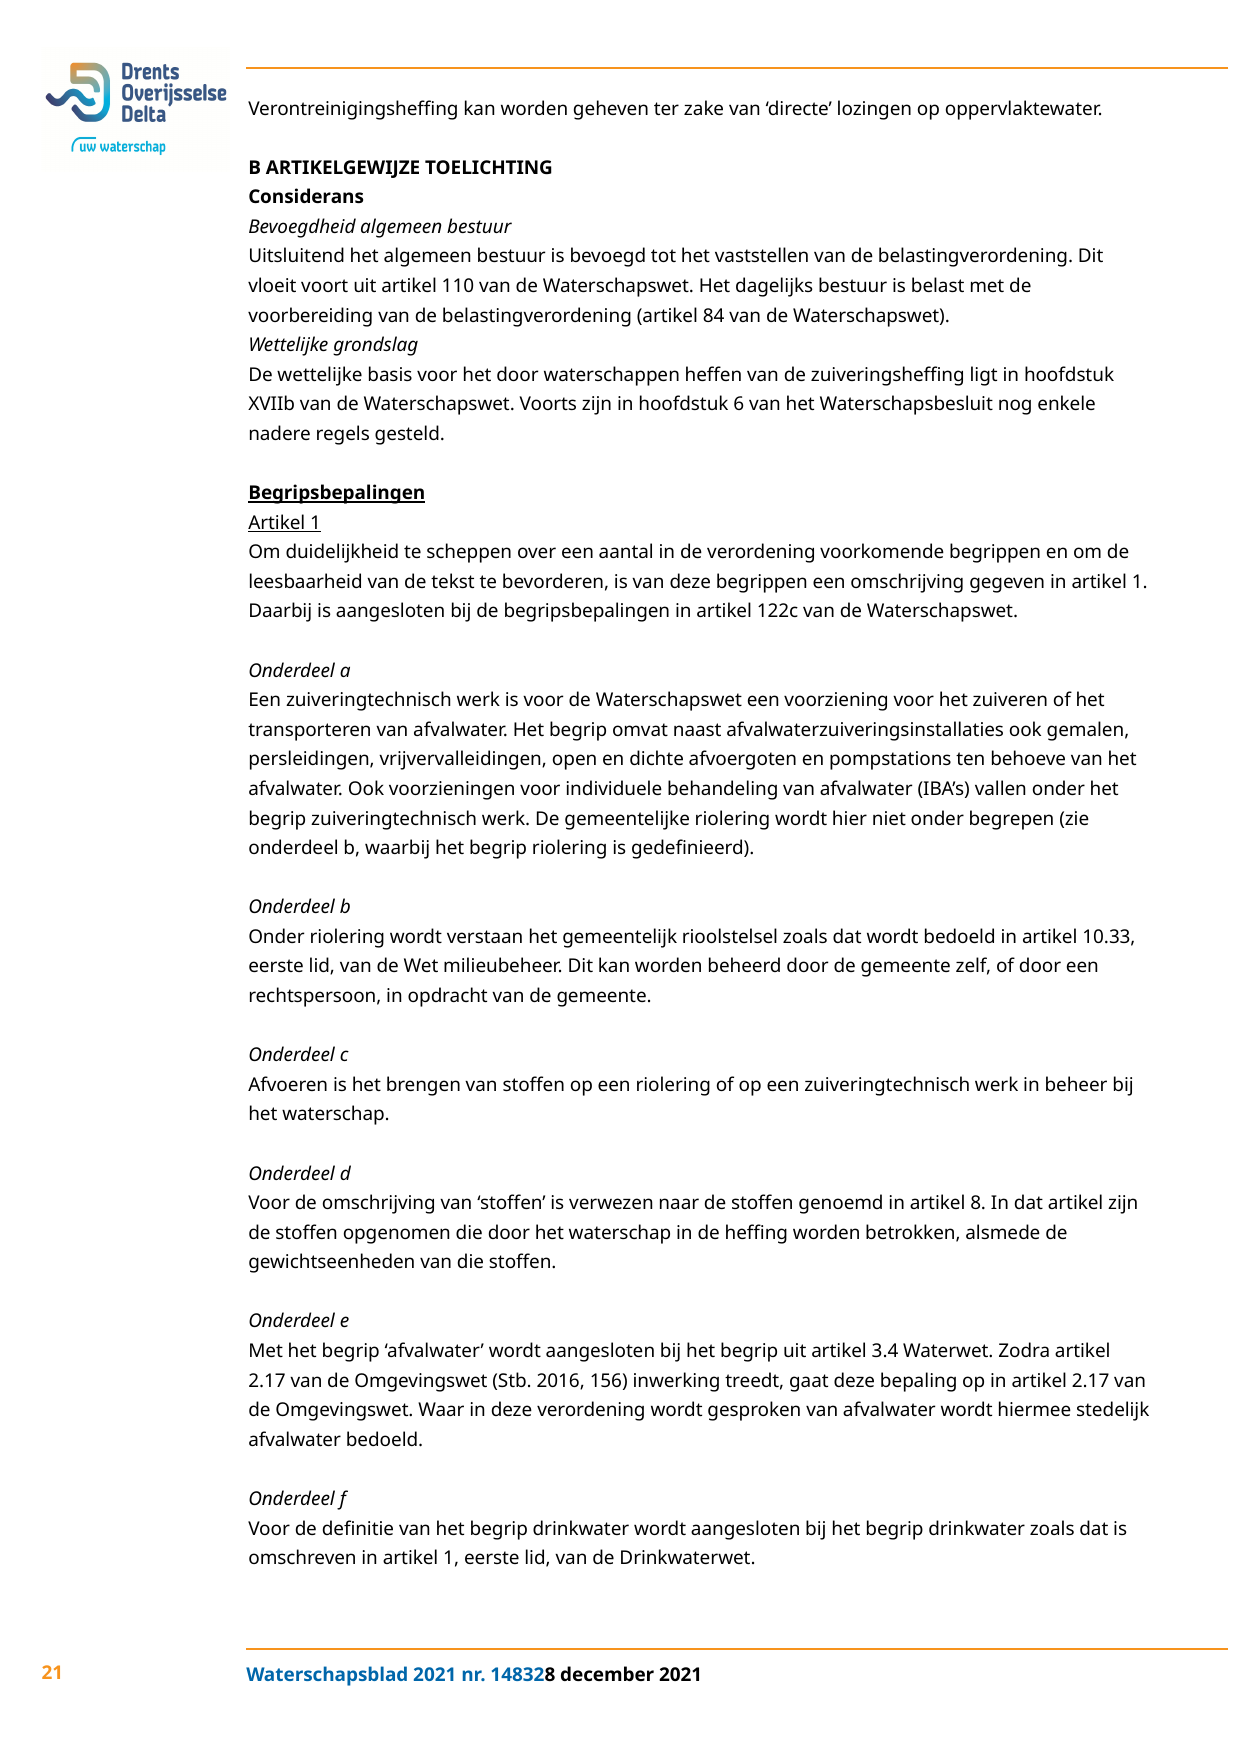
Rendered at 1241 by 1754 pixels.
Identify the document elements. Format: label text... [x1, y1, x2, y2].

text Onderdeel f [248, 1485, 1152, 1511]
text Onderdeel d [248, 1160, 1152, 1186]
text Een zuiveringtechnisch werk is voor de Waterschapswet een voorziening voor het zuiveren of het transporteren van afvalwater. Het begrip omvat naast afvalwaterzuiveringsinstallaties ook gemalen, persleidingen, vrijvervalleidingen, open en dichte afvoergoten en pompstations ten behoeve van het afvalwater. Ook voorzieningen voor individuele behandeling van afvalwater (IBA’s) vallen onder het begrip zuiveringtechnisch werk. De gemeentelijke riolering wordt hier niet onder begrepen (zie onderdeel b, waarbij het begrip riolering is gedefinieerd). [248, 686, 1152, 860]
text Om duidelijkheid te scheppen over een aantal in de verordening voorkomende begrippen en om de leesbaarheid van de tekst te bevorderen, is van deze begrippen een omschrijving gegeven in artikel 1. Daarbij is aangesloten bij de begripsbepalingen in artikel 122c van de Waterschapswet. [248, 538, 1152, 623]
text Verontreinigingsheffing kan worden geheven ter zake van ‘directe’ lozingen op oppervlaktewater. [248, 95, 1152, 121]
text B ARTIKELGEWIJZE TOELICHTING [248, 154, 1152, 180]
text Onderdeel c [248, 1041, 1152, 1067]
text Onder riolering wordt verstaan het gemeentelijk rioolstelsel zoals dat wordt bedoeld in artikel 10.33, eerste lid, van de Wet milieubeheer. Dit kan worden beheerd door de gemeente zelf, of door een rechtspersoon, in opdracht van de gemeente. [248, 923, 1152, 1008]
text Wettelijke grondslag [248, 331, 1152, 357]
text Afvoeren is het brengen van stoffen op een riolering of op een zuiveringtechnisch werk in beheer bij het waterschap. [248, 1071, 1152, 1126]
text Begripsbepalingen [248, 479, 1152, 505]
text Uitsluitend het algemeen bestuur is bevoegd tot het vaststellen van de belastingverordening. Dit vloeit voort uit artikel 110 van de Waterschapswet. Het dagelijks bestuur is belast met de voorbereiding van de belastingverordening (artikel 84 van de Waterschapswet). [248, 243, 1152, 328]
text Considerans [248, 183, 1152, 209]
text Voor de omschrijving van ‘stoffen’ is verwezen naar de stoffen genoemd in artikel 8. In dat artikel zijn de stoffen opgenomen die door het waterschap in de heffing worden betrokken, alsmede de gewichtseenheden van die stoffen. [248, 1189, 1152, 1274]
picture [41, 47, 231, 172]
text Voor de definitie van het begrip drinkwater wordt aangesloten bij het begrip drinkwater zoals dat is omschreven in artikel 1, eerste lid, van de Drinkwaterwet. [248, 1515, 1152, 1570]
text De wettelijke basis voor het door waterschappen heffen van de zuiveringsheffing ligt in hoofdstuk XVIIb van de Waterschapswet. Voorts zijn in hoofdstuk 6 van het Waterschapsbesluit nog enkele nadere regels gesteld. [248, 361, 1152, 446]
text Onderdeel a [248, 657, 1152, 683]
text Bevoegdheid algemeen bestuur [248, 213, 1152, 239]
text Met het begrip ‘afvalwater’ wordt aangesloten bij het begrip uit artikel 3.4 Waterwet. Zodra artikel 2.17 van de Omgevingswet (Stb. 2016, 156) inwerking treedt, gaat deze bepaling op in artikel 2.17 van de Omgevingswet. Waar in deze verordening wordt gesproken van afvalwater wordt hiermee stedelijk afvalwater bedoeld. [248, 1337, 1152, 1452]
text Artikel 1 [248, 509, 1152, 535]
text Onderdeel e [248, 1308, 1152, 1333]
text Onderdeel b [248, 893, 1152, 919]
